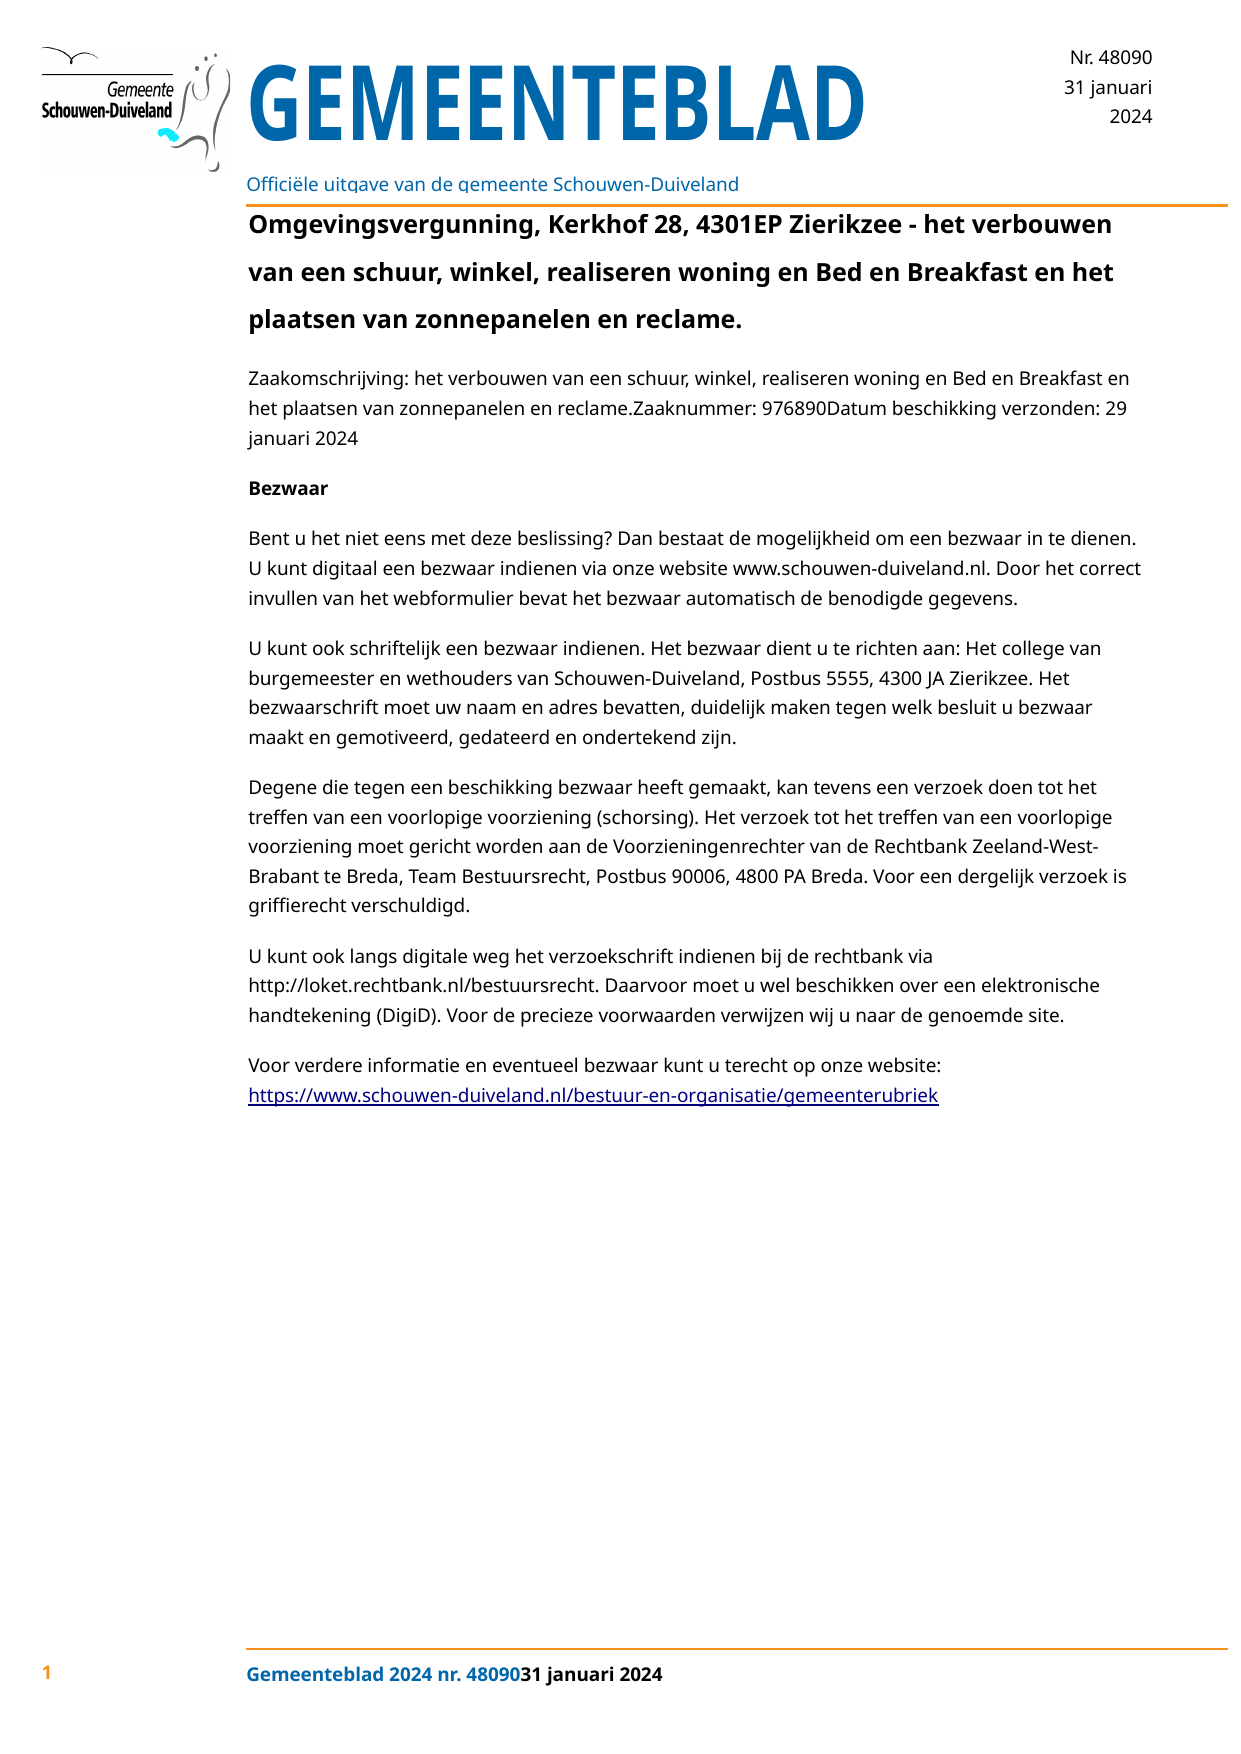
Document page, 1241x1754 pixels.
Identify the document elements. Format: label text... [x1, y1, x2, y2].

text Bent u het niet eens met deze beslissing? Dan bestaat de mogelijkheid om een bezwaar in te dienen. U kunt digitaal een bezwaar indienen via onze website www.schouwen-duiveland.nl. Door het correct invullen van het webformulier bevat het bezwaar automatisch de benodigde gegevens. [248, 526, 1152, 610]
text Omgevingsvergunning, Kerkhof 28, 4301EP Zierikzee - het verbouwen van een schuur, winkel, realiseren woning en Bed en Breakfast en het plaatsen van zonnepanelen en reclame. [248, 207, 1152, 336]
text U kunt ook schriftelijk een bezwaar indienen. Het bezwaar dient u te richten aan: Het college van burgemeester en wethouders van Schouwen-Duiveland, Postbus 5555, 4300 JA Zierikzee. Het bezwaarschrift moet uw naam en adres bevatten, duidelijk maken tegen welk besluit u bezwaar maakt en gemotiveerd, gedateerd en ondertekend zijn. [248, 635, 1152, 749]
text Voor verdere informatie en eventueel bezwaar kunt u terecht op onze website: https://www.schouwen-duiveland.nl/bestuur-en-organisatie/gemeenterubriek [248, 1053, 1152, 1108]
text Zaakomschrijving: het verbouwen van een schuur, winkel, realiseren woning en Bed en Breakfast en het plaatsen van zonnepanelen en reclame.Zaaknummer: 976890Datum beschikking verzonden: 29 januari 2024 [248, 366, 1152, 450]
text Bezwaar [248, 475, 1152, 501]
text Degene die tegen een beschikking bezwaar heeft gemaakt, kan tevens een verzoek doen tot het treffen van een voorlopige voorziening (schorsing). Het verzoek tot het treffen van een voorlopige voorziening moet gericht worden aan de Voorzieningenrechter van de Rechtbank Zeeland-West-Brabant te Breda, Team Bestuursrecht, Postbus 90006, 4800 PA Breda. Voor een dergelijk verzoek is griffierecht verschuldigd. [248, 774, 1152, 918]
picture [41, 47, 231, 172]
text U kunt ook langs digitale weg het verzoekschrift indienen bij de rechtbank via http://loket.rechtbank.nl/bestuursrecht. Daarvoor moet u wel beschikken over een elektronische handtekening (DigiD). Voor de precieze voorwaarden verwijzen wij u naar de genoemde site. [248, 943, 1152, 1028]
